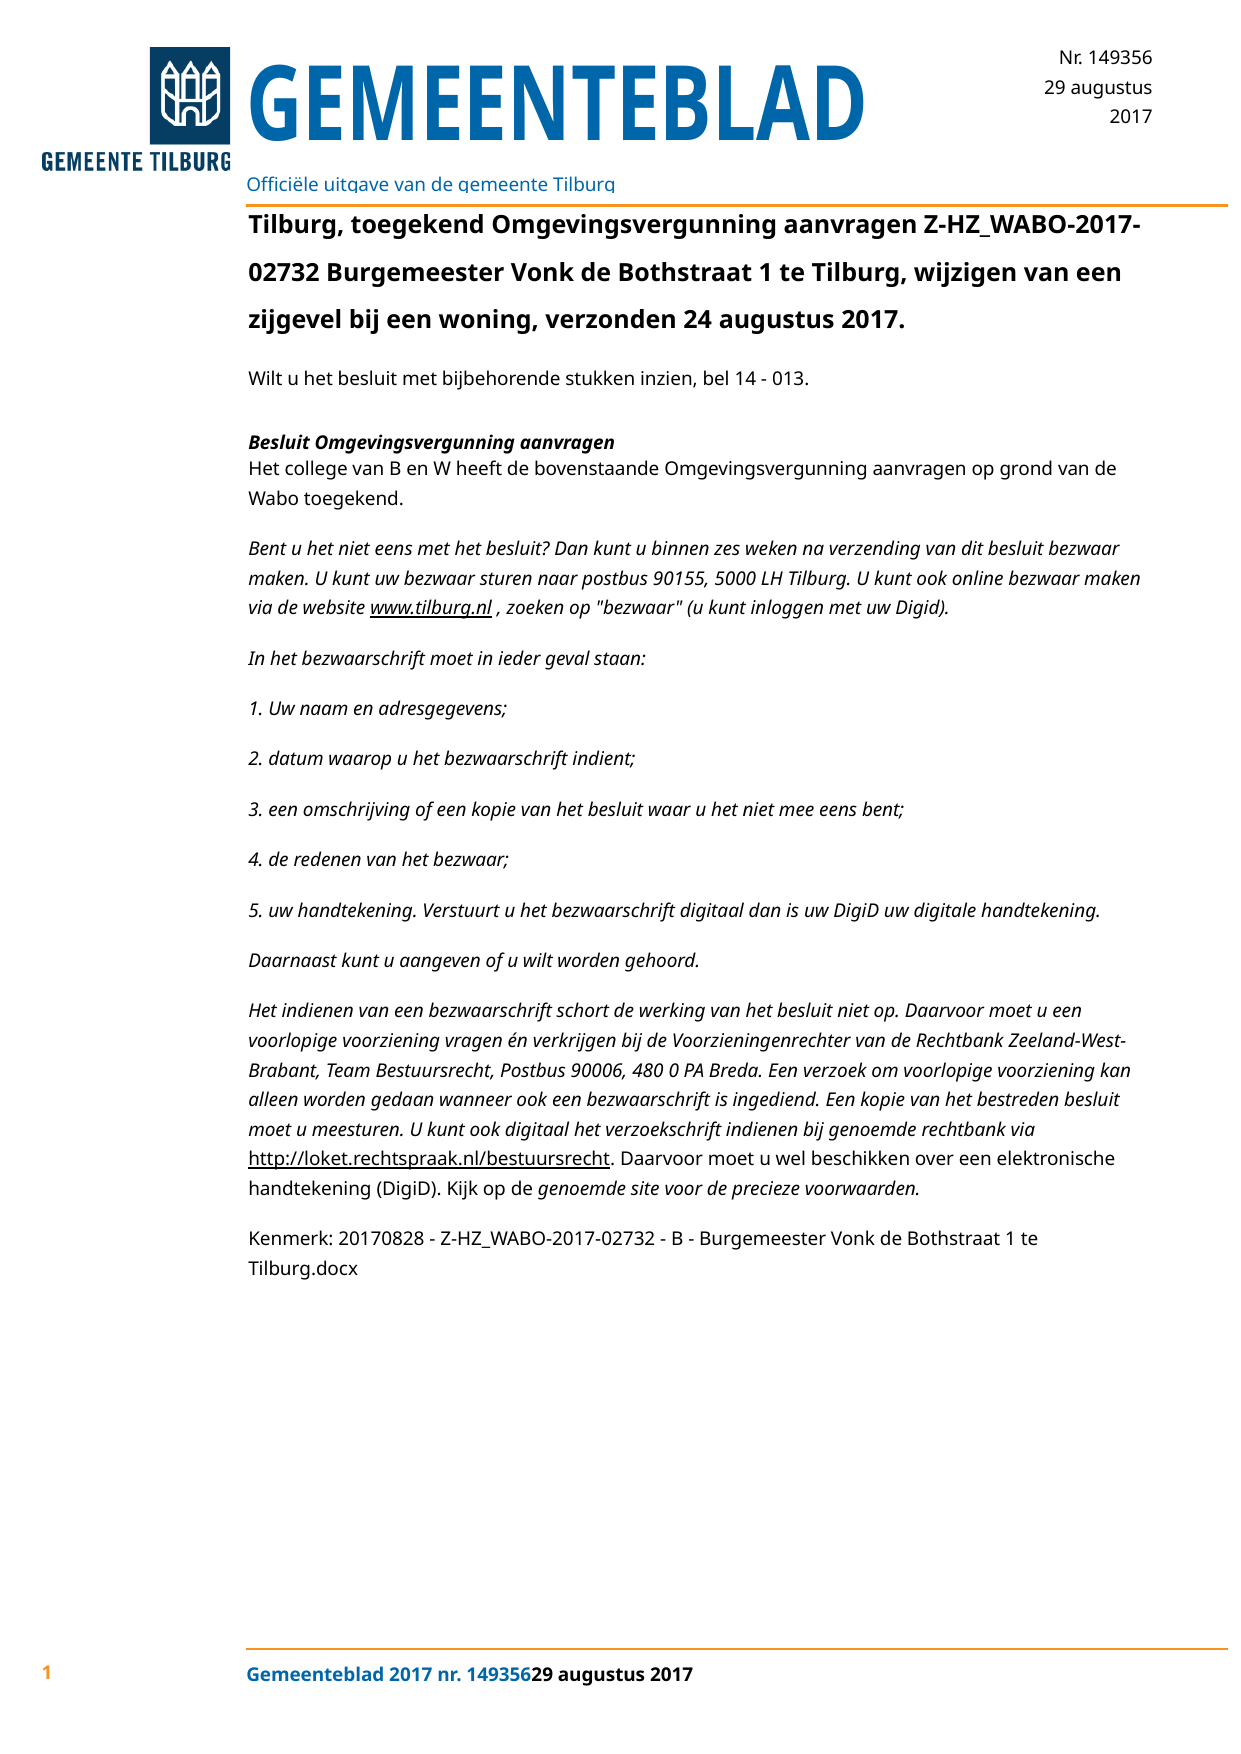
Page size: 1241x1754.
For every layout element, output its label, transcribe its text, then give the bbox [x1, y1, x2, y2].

text Daarnaast kunt u aangeven of u wilt worden gehoord. [248, 947, 1152, 973]
text In het bezwaarschrift moet in ieder geval staan: [248, 645, 1152, 671]
text 3. een omschrijving of een kopie van het besluit waar u het niet mee eens bent; [248, 796, 1152, 822]
text 4. de redenen van het bezwaar; [248, 846, 1152, 872]
text Kenmerk: 20170828 - Z-HZ_WABO-2017-02732 - B - Burgemeester Vonk de Bothstraat 1 te Tilburg.docx [248, 1226, 1152, 1281]
text Het indienen van een bezwaarschrift schort de werking van het besluit niet op. Daarvoor moet u een voorlopige voorziening vragen én verkrijgen bij de Voorzieningenrechter van de Rechtbank Zeeland-West-Brabant, Team Bestuursrecht, Postbus 90006, 480 0 PA Breda. Een verzoek om voorlopige voorziening kan alleen worden gedaan wanneer ook een bezwaarschrift is ingediend. Een kopie van het bestreden besluit moet u meesturen. U kunt ook digitaal het verzoekschrift indienen bij genoemde rechtbank via http://loket.rechtspraak.nl/bestuursrecht. Daarvoor moet u wel beschikken over een elektronische handtekening (DigiD). Kijk op de genoemde site voor de precieze voorwaarden. [248, 998, 1152, 1201]
text 1. Uw naam en adresgegevens; [248, 695, 1152, 721]
text Besluit Omgevingsvergunning aanvragen [248, 429, 1152, 455]
picture [41, 47, 231, 172]
text Het college van B en W heeft de bovenstaande Omgevingsvergunning aanvragen op grond van de Wabo toegekend. [248, 455, 1152, 511]
text 5. uw handtekening. Verstuurt u het bezwaarschrift digitaal dan is uw DigiD uw digitale handtekening. [248, 897, 1152, 923]
text Wilt u het besluit met bijbehorende stukken inzien, bel 14 - 013. [248, 366, 1152, 391]
text Bent u het niet eens met het besluit? Dan kunt u binnen zes weken na verzending van dit besluit bezwaar maken. U kunt uw bezwaar sturen naar postbus 90155, 5000 LH Tilburg. U kunt ook online bezwaar maken via de website www.tilburg.nl , zoeken op "bezwaar" (u kunt inloggen met uw Digid). [248, 535, 1152, 620]
text Tilburg, toegekend Omgevingsvergunning aanvragen Z-HZ_WABO-2017-02732 Burgemeester Vonk de Bothstraat 1 te Tilburg, wijzigen van een zijgevel bij een woning, verzonden 24 augustus 2017. [248, 207, 1152, 336]
text 2. datum waarop u het bezwaarschrift indient; [248, 746, 1152, 771]
